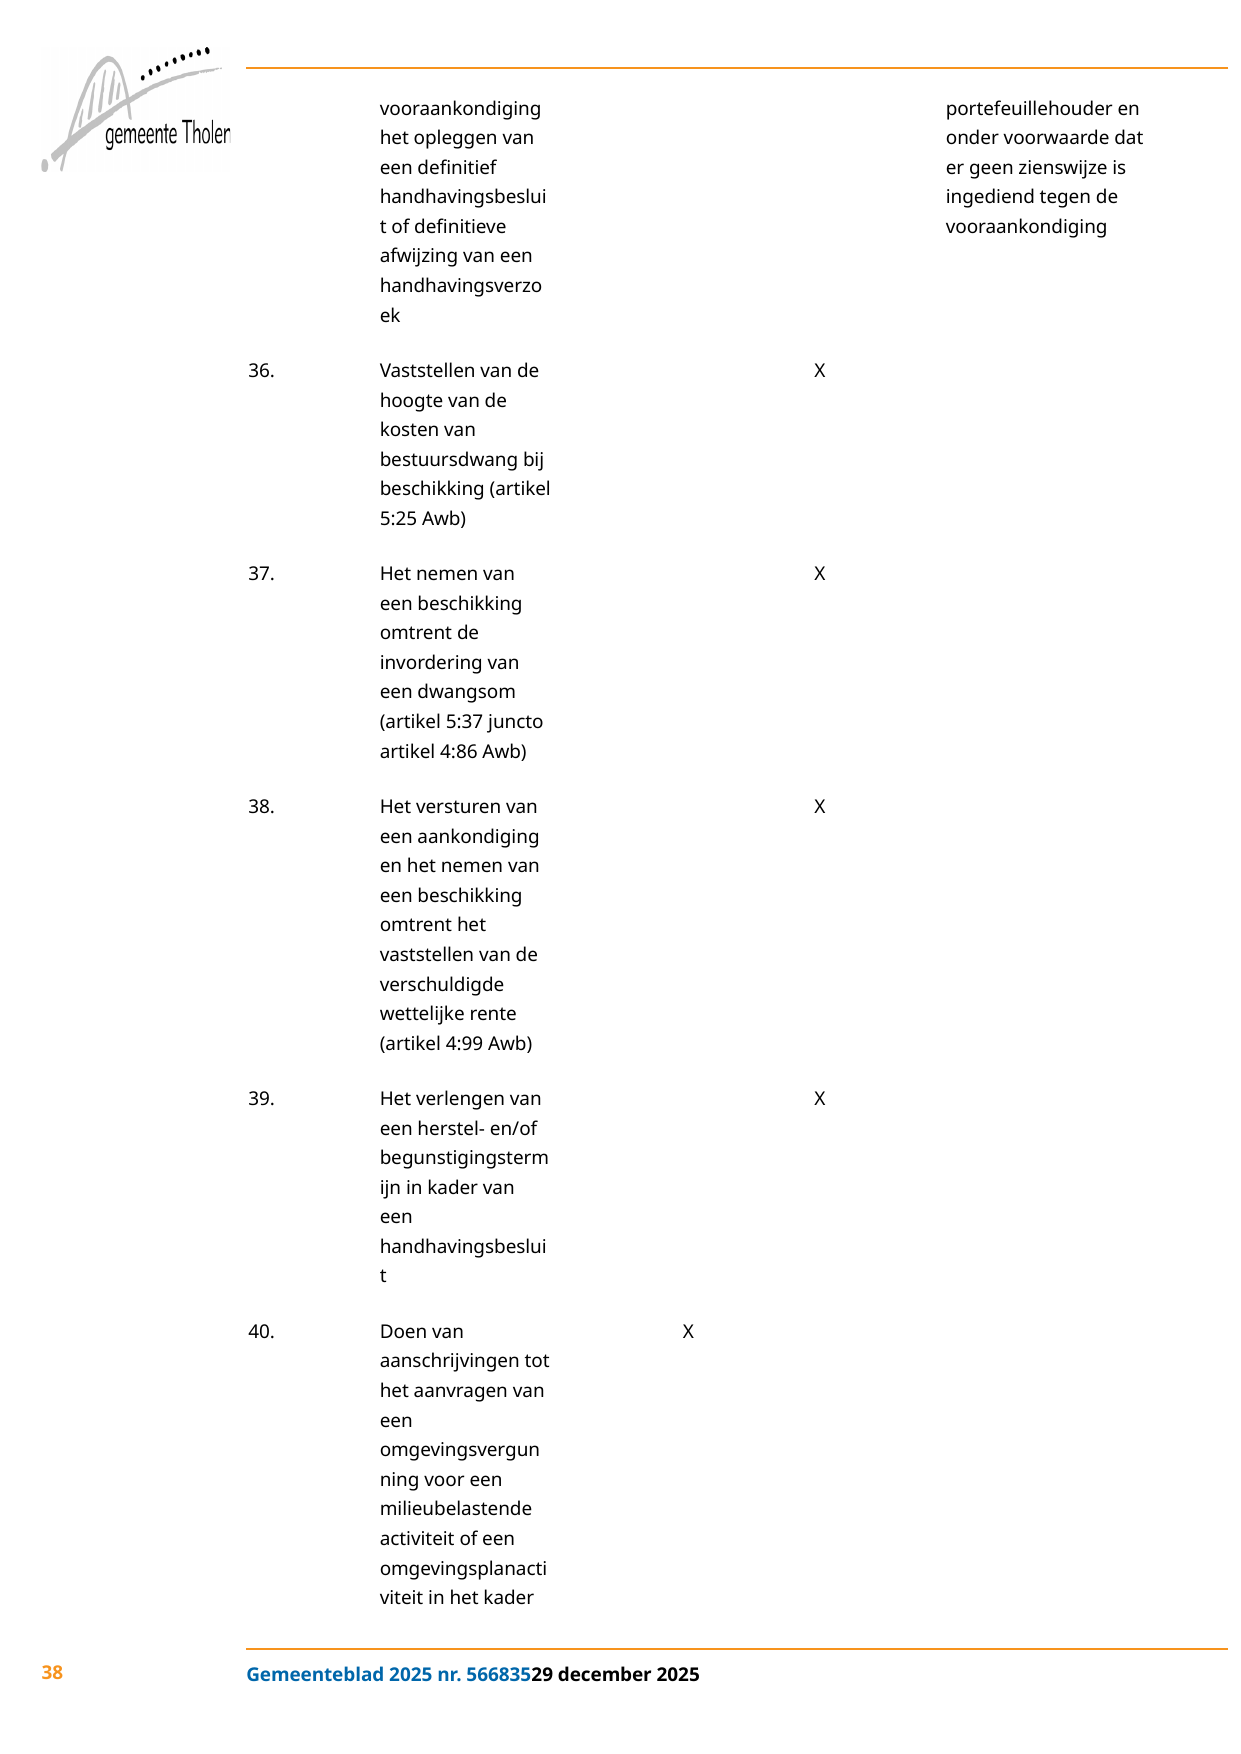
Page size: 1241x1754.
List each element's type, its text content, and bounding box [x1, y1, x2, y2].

table_cell Het versturen van een aankondiging en het nemen van een beschikking omtrent het vaststellen van de verschuldigde wettelijke rente (artikel 4:99 Awb) [380, 793, 551, 1085]
table_cell [946, 560, 1152, 793]
table_cell Doen van aanschrijvingen tot het aanvragen van een omgevingsvergunning voor een milieubelastende activiteit of een omgevingsplanactiviteit in het kader [380, 1318, 551, 1610]
table_cell [683, 95, 814, 357]
picture [41, 47, 231, 172]
table_cell [683, 793, 814, 1085]
table_cell [946, 1318, 1152, 1610]
table_cell [946, 793, 1152, 1085]
table_cell [248, 95, 379, 357]
table_cell 37. [248, 560, 379, 793]
table_cell [946, 1085, 1152, 1318]
table_cell 38. [248, 793, 379, 1085]
table_cell [683, 1085, 814, 1318]
table_cell X [814, 357, 946, 560]
table_cell [551, 357, 683, 560]
table_cell 40. [248, 1318, 379, 1610]
table_cell 36. [248, 357, 379, 560]
table_cell X [683, 1318, 814, 1610]
table_cell portefeuillehouder en onder voorwaarde dat er geen zienswijze is ingediend tegen de vooraankondiging [946, 95, 1152, 357]
table_cell Het verlengen van een herstel- en/of begunstigingstermijn in kader van een handhavingsbesluit [380, 1085, 551, 1318]
table_cell [551, 95, 683, 357]
table_cell [551, 560, 683, 793]
table_cell Het nemen van een beschikking omtrent de invordering van een dwangsom (artikel 5:37 juncto artikel 4:86 Awb) [380, 560, 551, 793]
table_cell 39. [248, 1085, 379, 1318]
table_cell X [814, 793, 946, 1085]
table_cell [551, 1085, 683, 1318]
table_cell [814, 95, 946, 357]
table_cell [814, 1318, 946, 1610]
table_cell [683, 357, 814, 560]
table_cell [946, 357, 1152, 560]
table_cell Vaststellen van de hoogte van de kosten van bestuursdwang bij beschikking (artikel 5:25 Awb) [380, 357, 551, 560]
table_cell vooraankondiging het opleggen van een definitief handhavingsbesluit of definitieve afwijzing van een handhavingsverzoek [380, 95, 551, 357]
table_cell X [814, 1085, 946, 1318]
table_cell [551, 793, 683, 1085]
table_cell [683, 560, 814, 793]
table_cell X [814, 560, 946, 793]
table_cell [551, 1318, 683, 1610]
